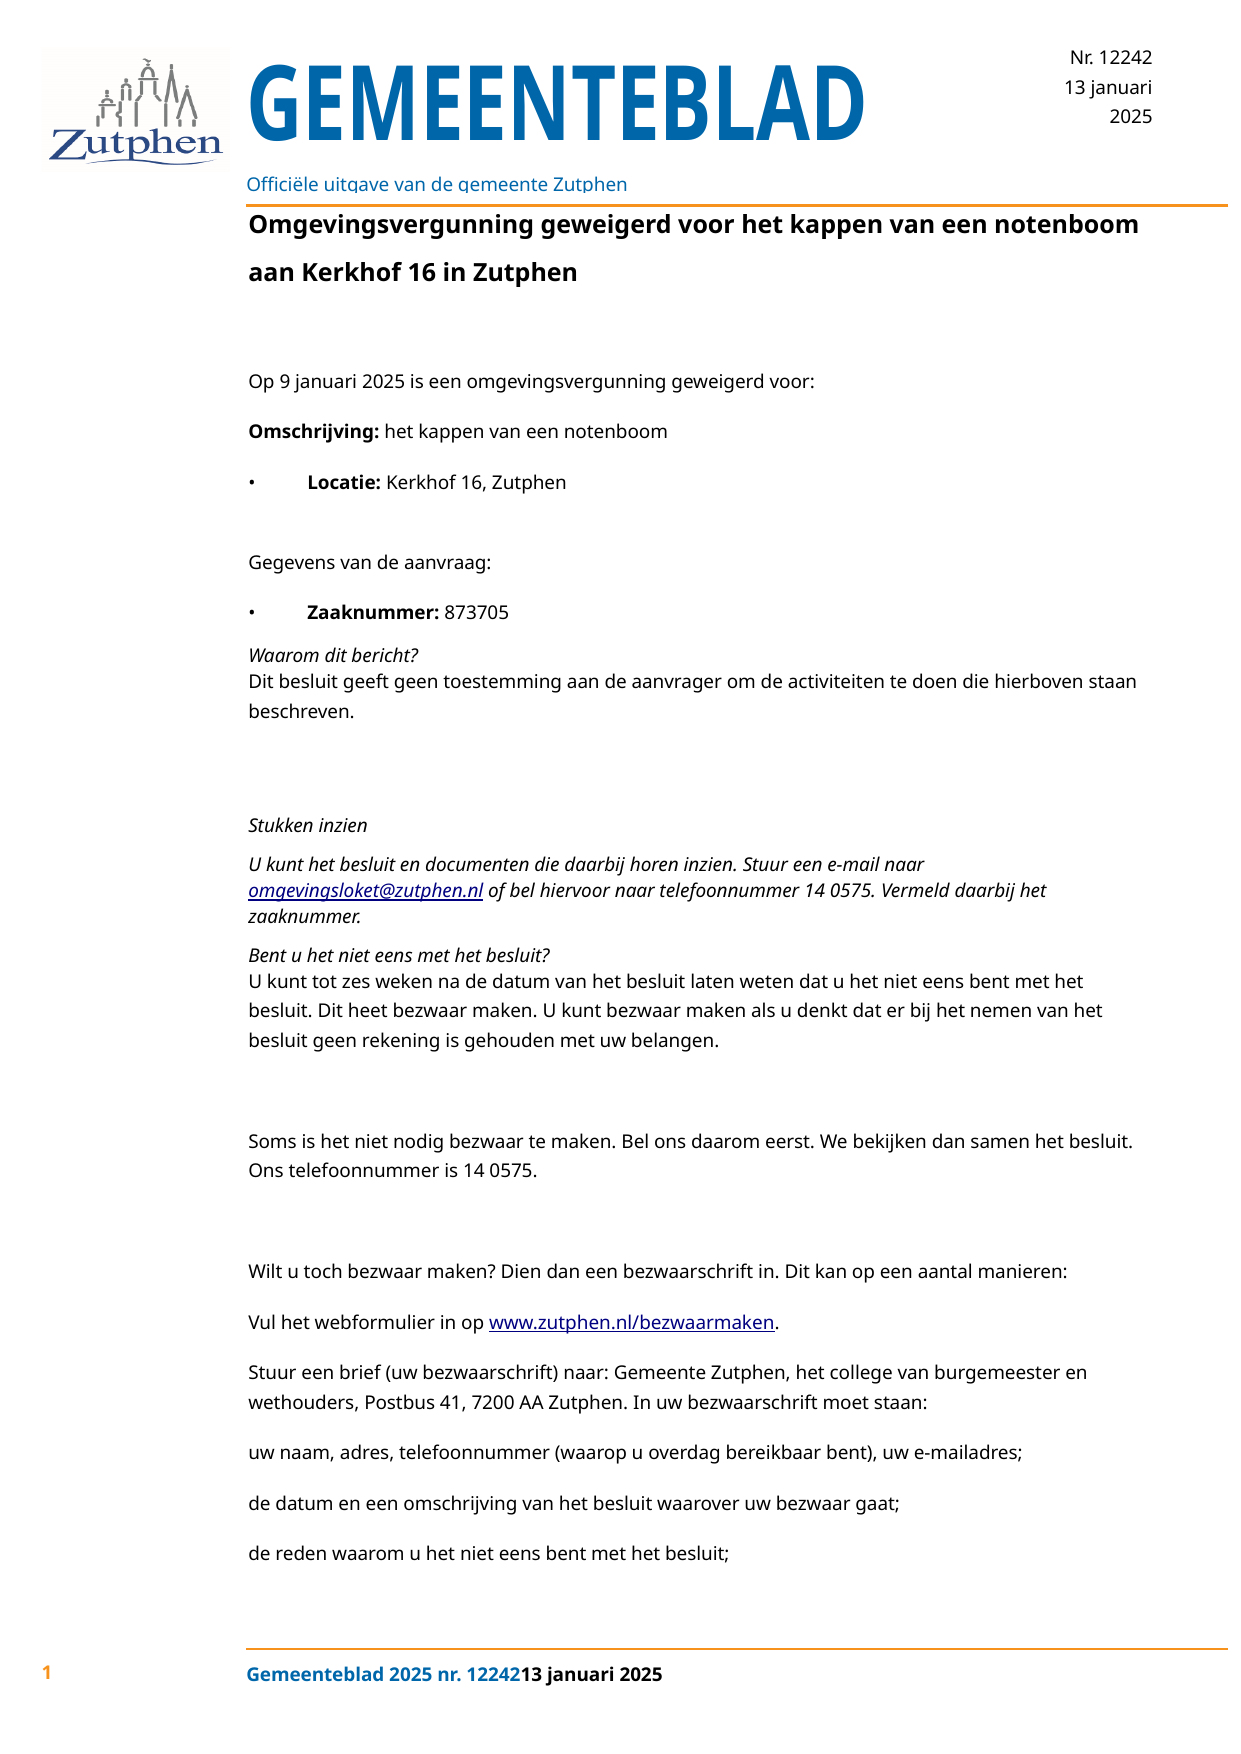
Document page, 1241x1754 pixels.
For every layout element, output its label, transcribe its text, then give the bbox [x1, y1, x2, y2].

text Soms is het niet nodig bezwaar te maken. Bel ons daarom eerst. We bekijken dan samen het besluit. Ons telefoonnummer is 14 0575. [248, 1128, 1152, 1183]
text uw naam, adres, telefoonnummer (waarop u overdag bereikbaar bent), uw e-mailadres; [248, 1439, 1152, 1465]
text U kunt tot zes weken na de datum van het besluit laten weten dat u het niet eens bent met het besluit. Dit heet bezwaar maken. U kunt bezwaar maken als u denkt dat er bij het nemen van het besluit geen rekening is gehouden met uw belangen. [248, 968, 1152, 1053]
text de datum en een omschrijving van het besluit waarover uw bezwaar gaat; [248, 1490, 1152, 1516]
text Wilt u toch bezwaar maken? Dien dan een bezwaarschrift in. Dit kan op een aantal manieren: [248, 1258, 1152, 1284]
text Op 9 januari 2025 is een omgevingsvergunning geweigerd voor: [248, 368, 1152, 394]
list Locatie: Kerkhof 16, Zutphen [248, 469, 1152, 495]
text Omschrijving: het kappen van een notenboom [248, 419, 1152, 444]
picture [41, 47, 231, 172]
list Zaaknummer: 873705 [248, 599, 1152, 625]
text de reden waarom u het niet eens bent met het besluit; [248, 1540, 1152, 1566]
text Vul het webformulier in op www.zutphen.nl/bezwaarmaken. [248, 1309, 1152, 1335]
text Gegevens van de aanvraag: [248, 549, 1152, 575]
text Bent u het niet eens met het besluit? [248, 942, 1152, 968]
text Dit besluit geeft geen toestemming aan de aanvrager om de activiteiten te doen die hierboven staan beschreven. [248, 668, 1152, 724]
text Omgevingsvergunning geweigerd voor het kappen van een notenboom aan Kerkhof 16 in Zutphen [248, 207, 1152, 288]
text Waarom dit bericht? [248, 643, 1152, 668]
text Stuur een brief (uw bezwaarschrift) naar: Gemeente Zutphen, het college van burgemeester en wethouders, Postbus 41, 7200 AA Zutphen. In uw bezwaarschrift moet staan: [248, 1359, 1152, 1415]
text Stukken inzien [248, 812, 1152, 838]
text U kunt het besluit en documenten die daarbij horen inzien. Stuur een e-mail naar omgevingsloket@zutphen.nl of bel hiervoor naar telefoonnummer 14 0575. Vermeld daarbij het zaaknummer. [248, 852, 1152, 929]
